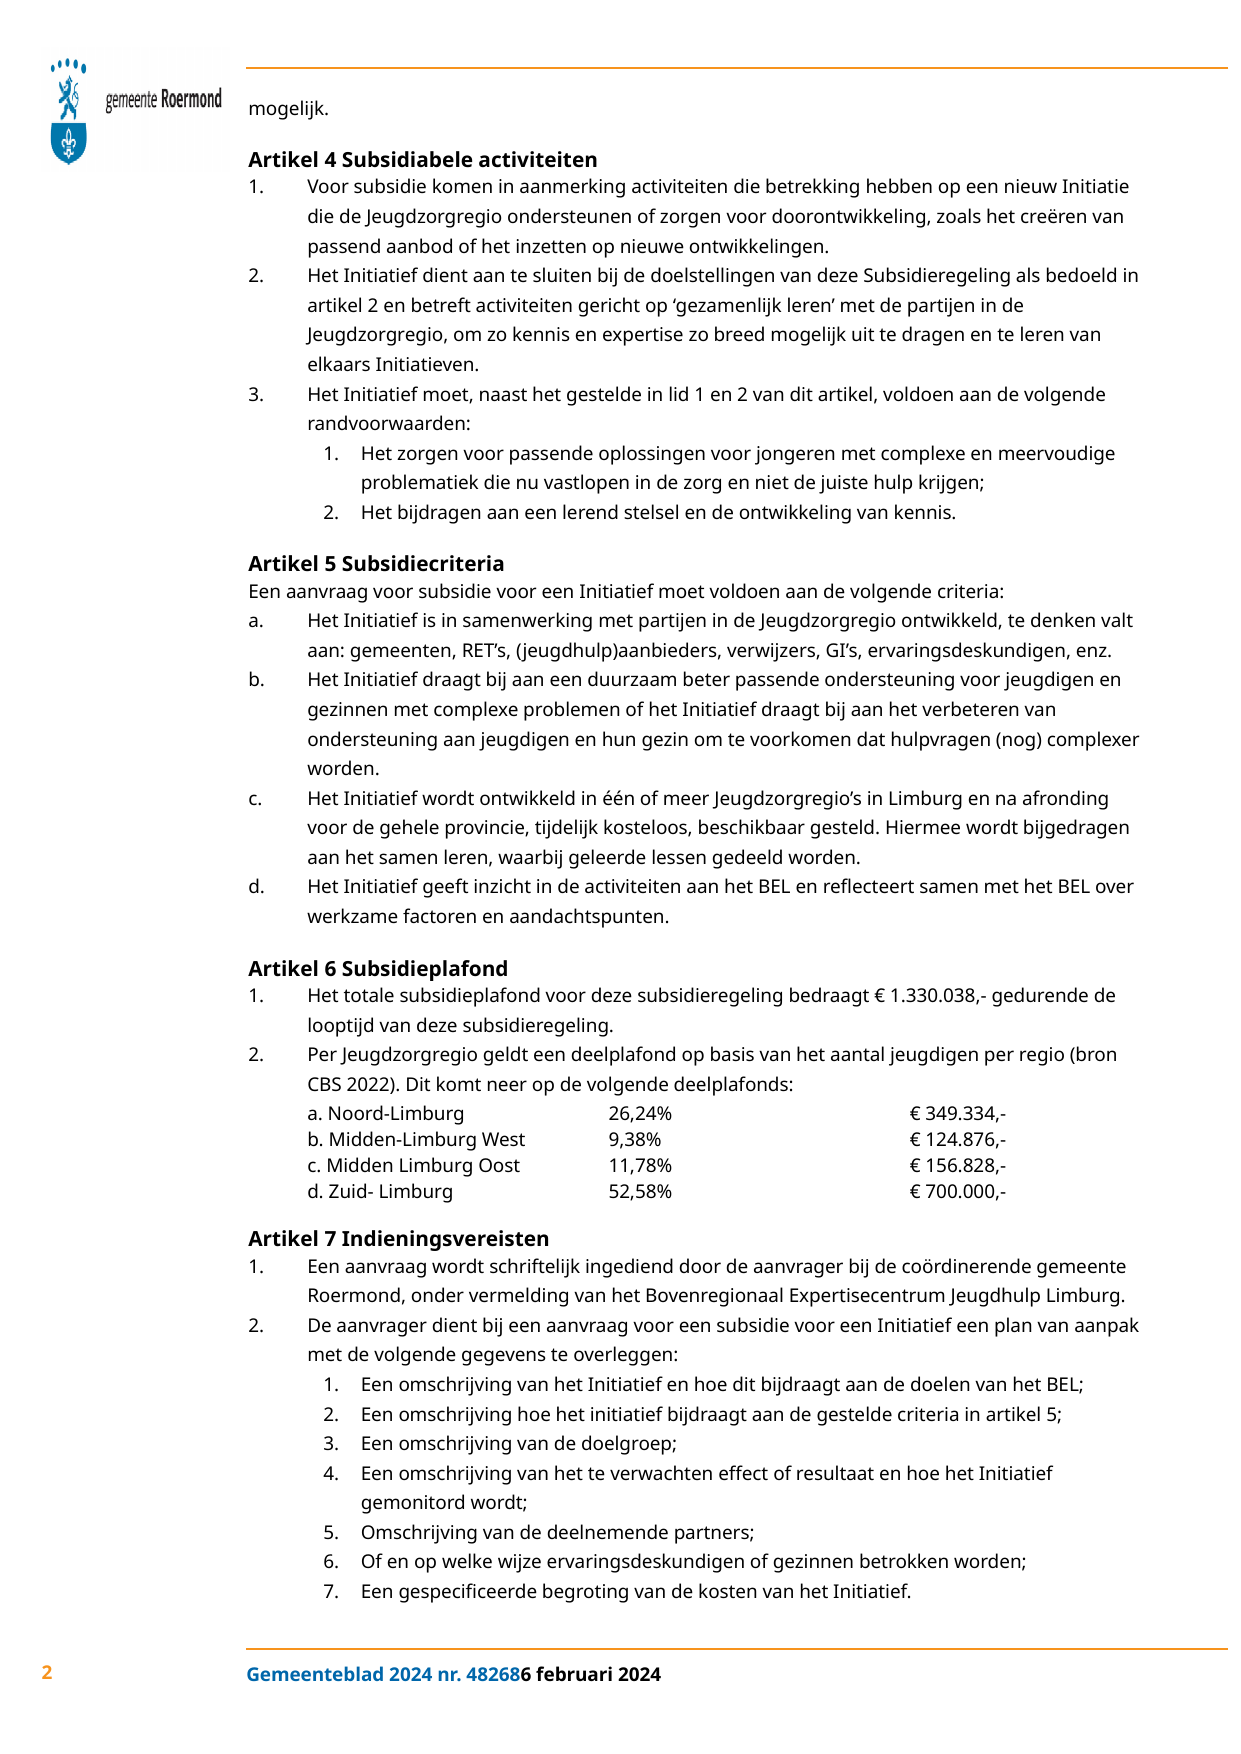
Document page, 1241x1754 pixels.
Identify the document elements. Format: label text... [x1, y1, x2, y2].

table_header a. Noord-Limburg [307, 1101, 608, 1126]
table_header € 349.334,- [910, 1101, 1211, 1126]
list Het bijdragen aan een lerend stelsel en de ontwikkeling van kennis. [323, 499, 1152, 525]
list Een omschrijving van het te verwachten effect of resultaat en hoe het Initiatief gemonitord wordt; [323, 1460, 1152, 1515]
list Een aanvraag wordt schriftelijk ingediend door de aanvrager bij de coördinerende gemeente Roermond, onder vermelding van het Bovenregionaal Expertisecentrum Jeugdhulp Limburg. [248, 1253, 1152, 1308]
table_cell € 156.828,- [910, 1152, 1211, 1178]
table_header 26,24% [608, 1101, 909, 1126]
list Een omschrijving van het Initiatief en hoe dit bijdraagt aan de doelen van het BEL; [323, 1371, 1152, 1397]
list Het Initiatief moet, naast het gestelde in lid 1 en 2 van dit artikel, voldoen aan de volgende randvoorwaarden: [248, 381, 1152, 436]
table_cell 11,78% [608, 1152, 909, 1178]
list Het zorgen voor passende oplossingen voor jongeren met complexe en meervoudige problematiek die nu vastlopen in de zorg en niet de juiste hulp krijgen; [323, 440, 1152, 495]
text Artikel 4 Subsidiabele activiteiten [248, 145, 1152, 174]
list Per Jeugdzorgregio geldt een deelplafond op basis van het aantal jeugdigen per regio (bron CBS 2022). Dit komt neer op de volgende deelplafonds: [248, 1041, 1152, 1097]
text Artikel 7 Indieningsvereisten [248, 1224, 1152, 1253]
table_cell 52,58% [608, 1178, 909, 1203]
list Het Initiatief wordt ontwikkeld in één of meer Jeugdzorgregio’s in Limburg en na afronding voor de gehele provincie, tijdelijk kosteloos, beschikbaar gesteld. Hiermee wordt bijgedragen aan het samen leren, waarbij geleerde lessen gedeeld worden. [248, 785, 1152, 870]
list Een omschrijving van de doelgroep; [323, 1430, 1152, 1456]
list Het Initiatief geeft inzicht in de activiteiten aan het BEL en reflecteert samen met het BEL over werkzame factoren en aandachtspunten. [248, 874, 1152, 929]
picture [41, 47, 231, 172]
table_cell 9,38% [608, 1126, 909, 1152]
list Het totale subsidieplafond voor deze subsidieregeling bedraagt € 1.330.038,- gedurende de looptijd van deze subsidieregeling. [248, 982, 1152, 1037]
list Het Initiatief dient aan te sluiten bij de doelstellingen van deze Subsidieregeling als bedoeld in artikel 2 en betreft activiteiten gericht op ‘gezamenlijk leren’ met de partijen in de Jeugdzorgregio, om zo kennis en expertise zo breed mogelijk uit te dragen en te leren van elkaars Initiatieven. [248, 262, 1152, 377]
table_cell € 124.876,- [910, 1126, 1211, 1152]
table_cell c. Midden Limburg Oost [307, 1152, 608, 1178]
list Het Initiatief is in samenwerking met partijen in de Jeugdzorgregio ontwikkeld, te denken valt aan: gemeenten, RET’s, (jeugdhulp)aanbieders, verwijzers, GI’s, ervaringsdeskundigen, enz. [248, 607, 1152, 663]
list De aanvrager dient bij een aanvraag voor een subsidie voor een Initiatief een plan van aanpak met de volgende gegevens te overleggen: [248, 1312, 1152, 1367]
table_cell b. Midden-Limburg West [307, 1126, 608, 1152]
table_cell € 700.000,- [910, 1178, 1211, 1203]
list Een omschrijving hoe het initiatief bijdraagt aan de gestelde criteria in artikel 5; [323, 1401, 1152, 1427]
list Het Initiatief draagt bij aan een duurzaam beter passende ondersteuning voor jeugdigen en gezinnen met complexe problemen of het Initiatief draagt bij aan het verbeteren van ondersteuning aan jeugdigen en hun gezin om te voorkomen dat hulpvragen (nog) complexer worden. [248, 667, 1152, 781]
text mogelijk. [248, 95, 1152, 121]
list Voor subsidie komen in aanmerking activiteiten die betrekking hebben op een nieuw Initiatie die de Jeugdzorgregio ondersteunen of zorgen voor doorontwikkeling, zoals het creëren van passend aanbod of het inzetten op nieuwe ontwikkelingen. [248, 174, 1152, 258]
list Of en op welke wijze ervaringsdeskundigen of gezinnen betrokken worden; [323, 1549, 1152, 1574]
list Omschrijving van de deelnemende partners; [323, 1519, 1152, 1545]
text Artikel 6 Subsidieplafond [248, 954, 1152, 982]
list Een gespecificeerde begroting van de kosten van het Initiatief. [323, 1578, 1152, 1604]
text Een aanvraag voor subsidie voor een Initiatief moet voldoen aan de volgende criteria: [248, 578, 1152, 604]
table_cell d. Zuid- Limburg [307, 1178, 608, 1203]
text Artikel 5 Subsidiecriteria [248, 549, 1152, 578]
